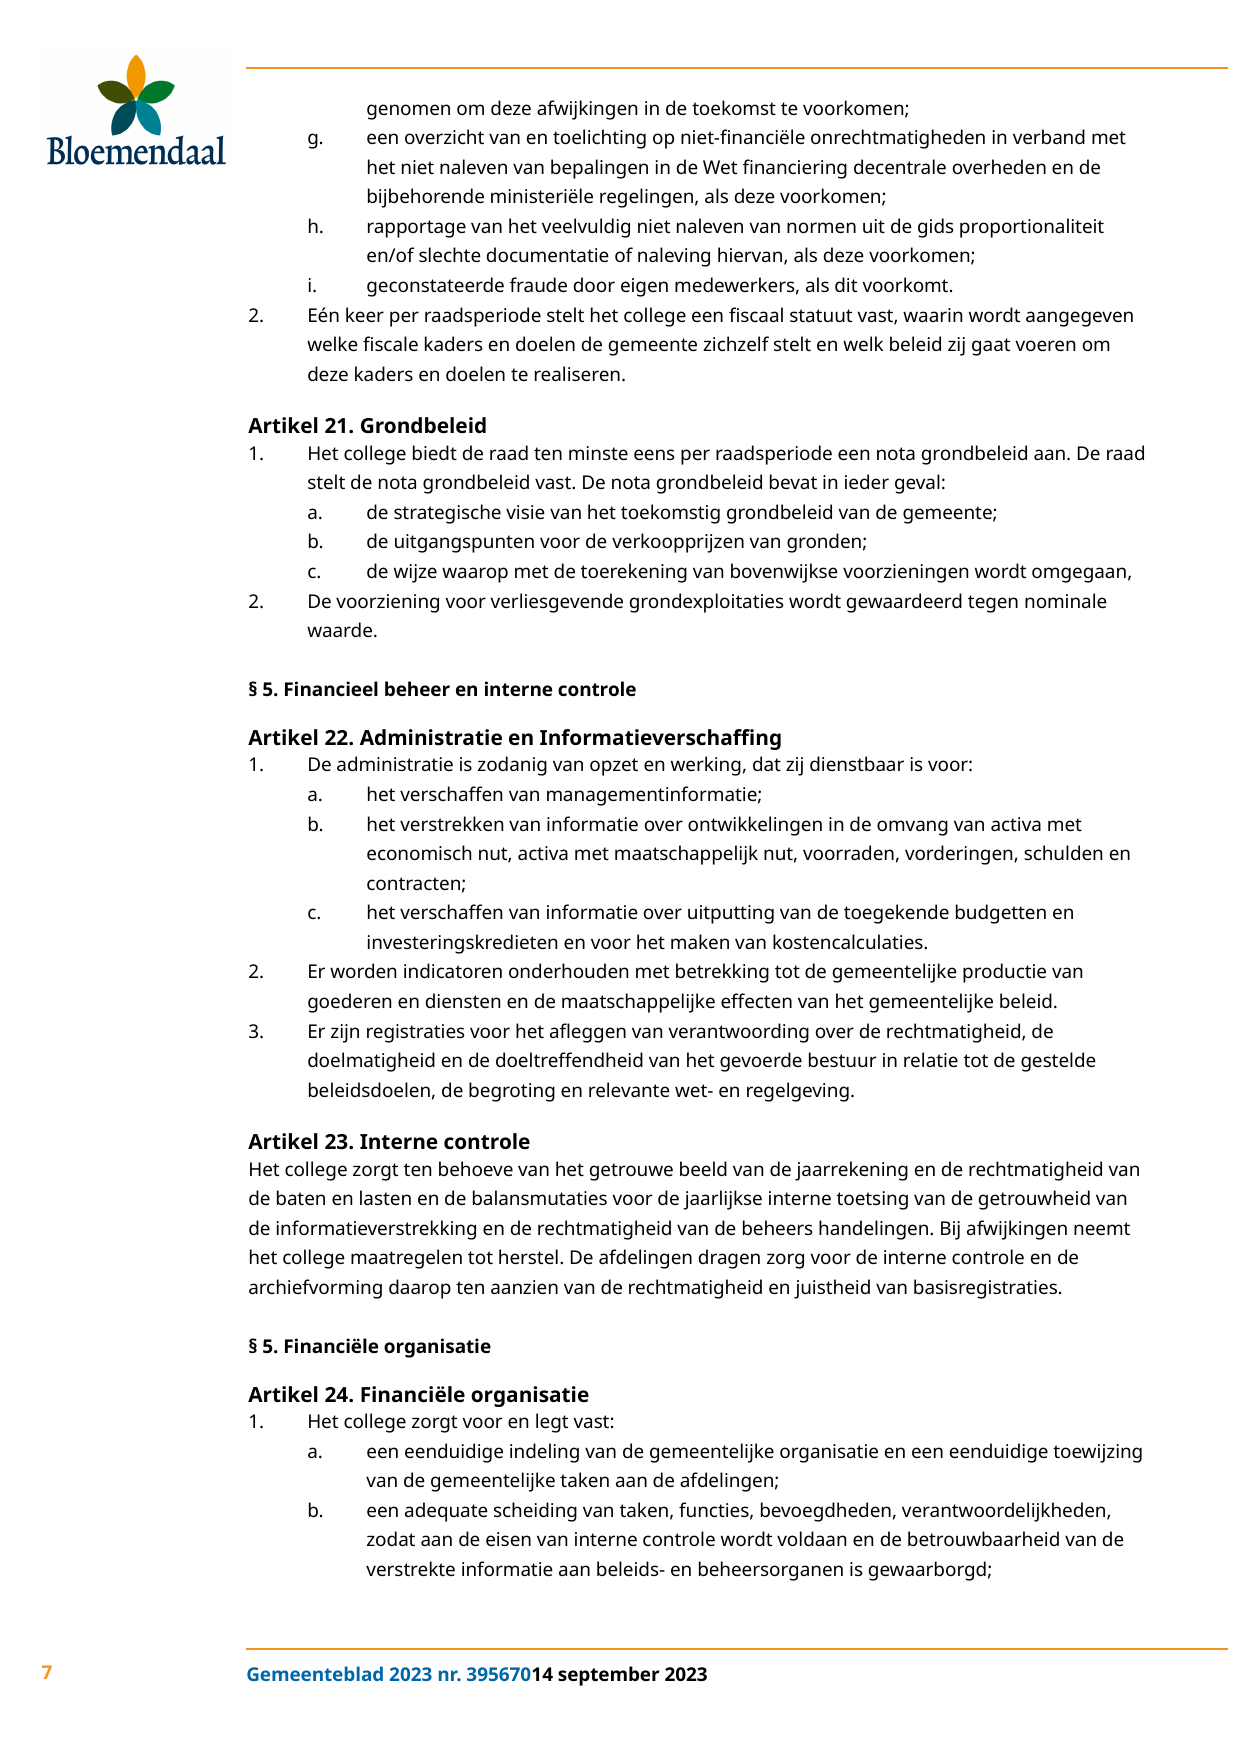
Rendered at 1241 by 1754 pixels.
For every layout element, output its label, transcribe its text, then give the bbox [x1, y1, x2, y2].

list Eén keer per raadsperiode stelt het college een fiscaal statuut vast, waarin wordt aangegeven welke fiscale kaders en doelen de gemeente zichzelf stelt en welk beleid zij gaat voeren om deze kaders en doelen te realiseren. [248, 302, 1152, 387]
list genomen om deze afwijkingen in de toekomst te voorkomen; [307, 95, 1152, 121]
text Artikel 22. Administratie en Informatieverschaffing [248, 723, 1152, 752]
list een eenduidige indeling van de gemeentelijke organisatie en een eenduidige toewijzing van de gemeentelijke taken aan de afdelingen; [307, 1438, 1152, 1493]
text § 5. Financieel beheer en interne controle [248, 677, 1152, 702]
list de wijze waarop met de toerekening van bovenwijkse voorzieningen wordt omgegaan, [307, 558, 1152, 584]
list Het college zorgt voor en legt vast: [248, 1408, 1152, 1434]
text Artikel 23. Interne controle [248, 1127, 1152, 1156]
list de uitgangspunten voor de verkoopprijzen van gronden; [307, 529, 1152, 554]
list een overzicht van en toelichting op niet-financiële onrechtmatigheden in verband met het niet naleven van bepalingen in de Wet financiering decentrale overheden en de bijbehorende ministeriële regelingen, als deze voorkomen; [307, 124, 1152, 209]
list het verschaffen van managementinformatie; [307, 781, 1152, 807]
list de strategische visie van het toekomstig grondbeleid van de gemeente; [307, 499, 1152, 525]
list het verstrekken van informatie over ontwikkelingen in de omvang van activa met economisch nut, activa met maatschappelijk nut, voorraden, vorderingen, schulden en contracten; [307, 811, 1152, 896]
list een adequate scheiding van taken, functies, bevoegdheden, verantwoordelijkheden, zodat aan de eisen van interne controle wordt voldaan en de betrouwbaarheid van de verstrekte informatie aan beleids- en beheersorganen is gewaarborgd; [307, 1497, 1152, 1582]
list geconstateerde fraude door eigen medewerkers, als dit voorkomt. [307, 272, 1152, 298]
text Artikel 24. Financiële organisatie [248, 1380, 1152, 1408]
text § 5. Financiële organisatie [248, 1333, 1152, 1359]
text Het college zorgt ten behoeve van het getrouwe beeld van de jaarrekening en de rechtmatigheid van de baten en lasten en de balansmutaties voor de jaarlijkse interne toetsing van de getrouwheid van de informatieverstrekking en de rechtmatigheid van de beheers handelingen. Bij afwijkingen neemt het college maatregelen tot herstel. De afdelingen dragen zorg voor de interne controle en de archiefvorming daarop ten aanzien van de rechtmatigheid en juistheid van basisregistraties. [248, 1156, 1152, 1300]
picture [41, 47, 231, 172]
list Er worden indicatoren onderhouden met betrekking tot de gemeentelijke productie van goederen en diensten en de maatschappelijke effecten van het gemeentelijke beleid. [248, 959, 1152, 1014]
list De voorziening voor verliesgevende grondexploitaties wordt gewaardeerd tegen nominale waarde. [248, 588, 1152, 643]
text Artikel 21. Grondbeleid [248, 411, 1152, 440]
list het verschaffen van informatie over uitputting van de toegekende budgetten en investeringskredieten en voor het maken van kostencalculaties. [307, 899, 1152, 955]
list Er zijn registraties voor het afleggen van verantwoording over de rechtmatigheid, de doelmatigheid en de doeltreffendheid van het gevoerde bestuur in relatie tot de gestelde beleidsdoelen, de begroting en relevante wet- en regelgeving. [248, 1018, 1152, 1103]
list Het college biedt de raad ten minste eens per raadsperiode een nota grondbeleid aan. De raad stelt de nota grondbeleid vast. De nota grondbeleid bevat in ieder geval: [248, 440, 1152, 495]
list rapportage van het veelvuldig niet naleven van normen uit de gids proportionaliteit en/of slechte documentatie of naleving hiervan, als deze voorkomen; [307, 213, 1152, 268]
list De administratie is zodanig van opzet en werking, dat zij dienstbaar is voor: [248, 752, 1152, 777]
